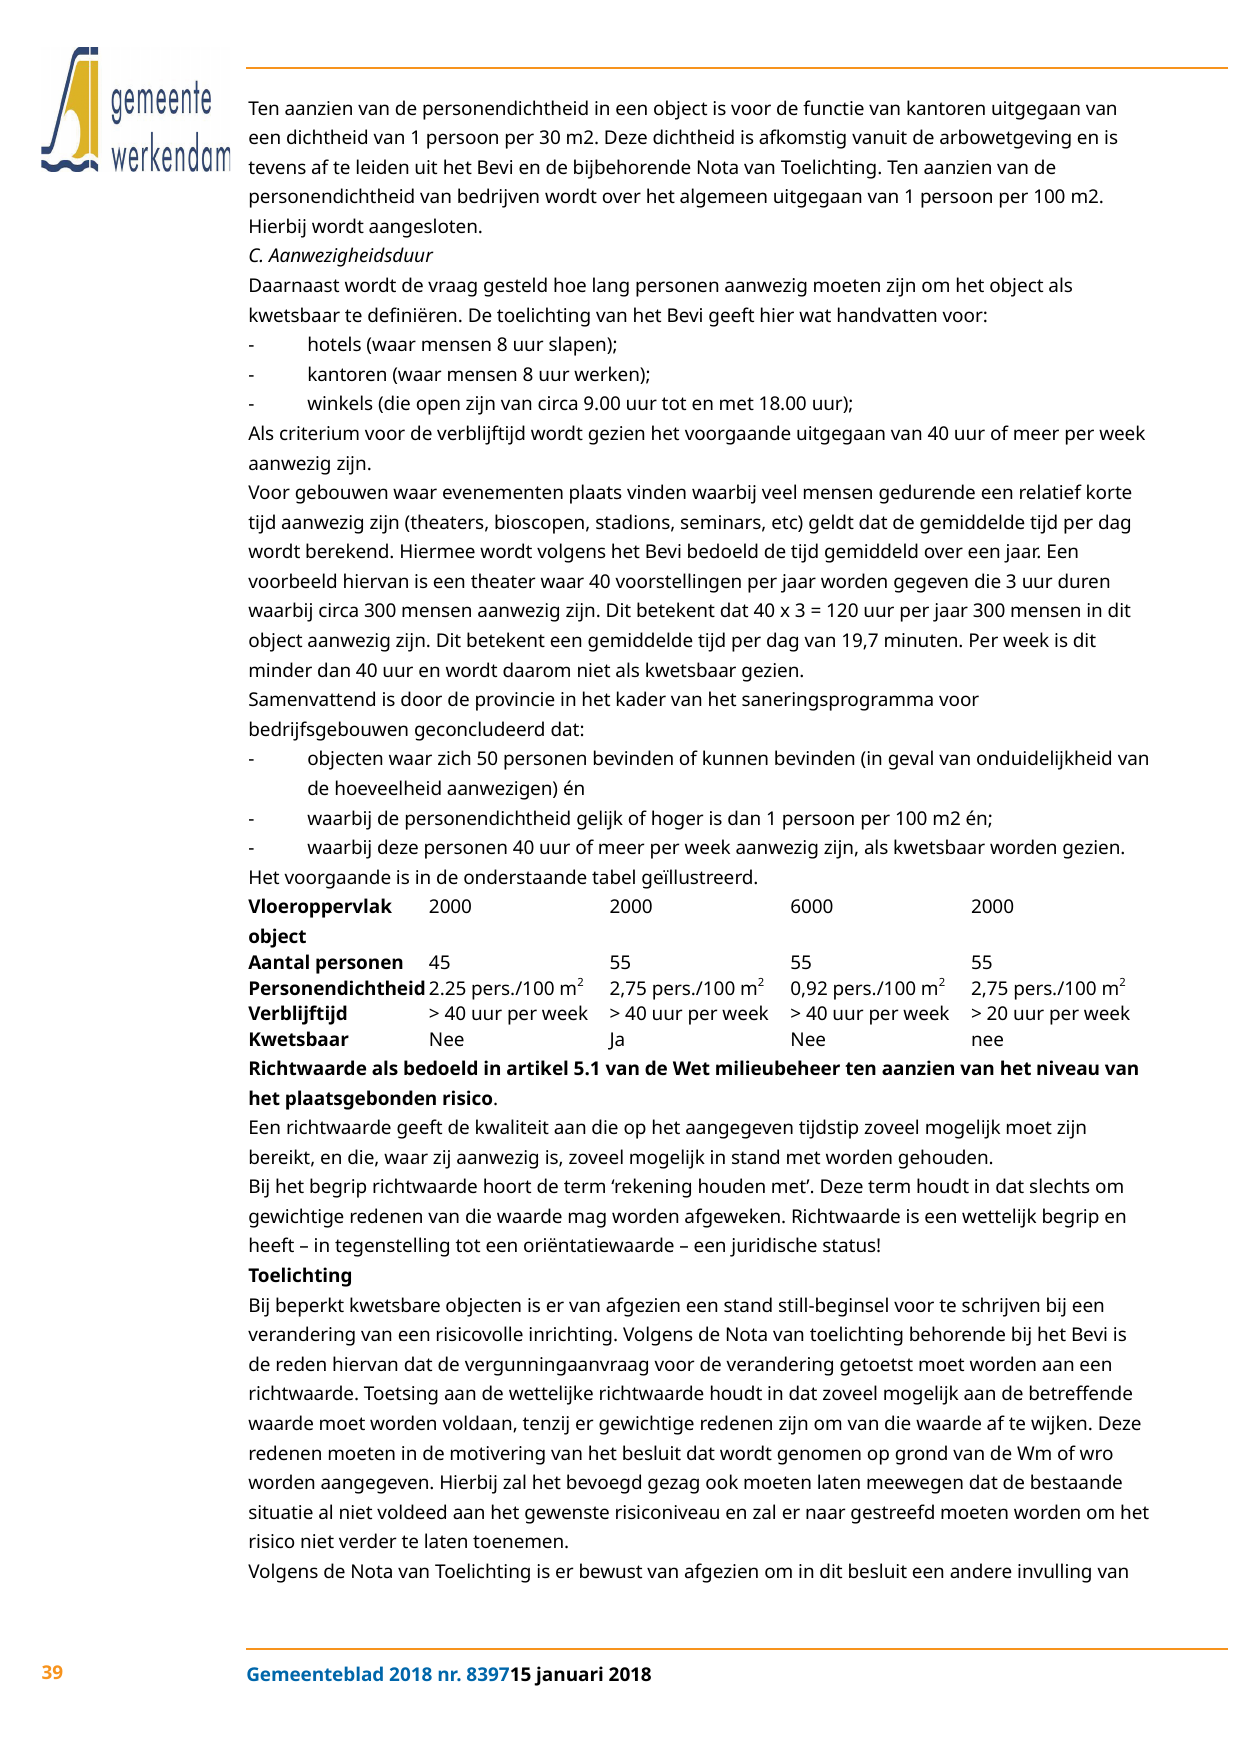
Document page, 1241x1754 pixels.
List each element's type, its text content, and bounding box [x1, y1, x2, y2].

table_cell Verblijftijd [248, 1000, 429, 1026]
list winkels (die open zijn van circa 9.00 uur tot en met 18.00 uur); [248, 391, 1152, 416]
text Volgens de Nota van Toelichting is er bewust van afgezien om in dit besluit een andere invulling van [248, 1558, 1152, 1584]
table_cell Aantal personen [248, 949, 429, 975]
table_cell > 20 uur per week [971, 1000, 1152, 1026]
table_header Vloeroppervlak object [248, 894, 429, 949]
table_cell 2,75 pers./100 m2 [971, 975, 1152, 1000]
text Richtwaarde als bedoeld in artikel 5.1 van de Wet milieubeheer ten aanzien van het niveau van het plaatsgebonden risico. [248, 1055, 1152, 1110]
text Bij het begrip richtwaarde hoort de term ‘rekening houden met’. Deze term houdt in dat slechts om gewichtige redenen van die waarde mag worden afgeweken. Richtwaarde is een wettelijk begrip en heeft – in tegenstelling tot een oriëntatiewaarde – een juridische status! [248, 1173, 1152, 1258]
list waarbij deze personen 40 uur of meer per week aanwezig zijn, als kwetsbaar worden gezien. [248, 834, 1152, 860]
list objecten waar zich 50 personen bevinden of kunnen bevinden (in geval van onduidelijkheid van de hoeveelheid aanwezigen) én [248, 746, 1152, 801]
text bedrijfsgebouwen geconcludeerd dat: [248, 716, 1152, 742]
table_cell > 40 uur per week [609, 1000, 790, 1026]
table_header 2000 [971, 894, 1152, 949]
table_cell 2.25 pers./100 m2 [429, 975, 609, 1000]
list waarbij de personendichtheid gelijk of hoger is dan 1 persoon per 100 m2 én; [248, 805, 1152, 831]
table_cell 0,92 pers./100 m2 [790, 975, 971, 1000]
table_cell > 40 uur per week [790, 1000, 971, 1026]
text Als criterium voor de verblijftijd wordt gezien het voorgaande uitgegaan van 40 uur of meer per week aanwezig zijn. [248, 420, 1152, 476]
table_cell 55 [790, 949, 971, 975]
table_cell Kwetsbaar [248, 1026, 429, 1052]
table_cell Nee [790, 1026, 971, 1052]
table_cell Ja [609, 1026, 790, 1052]
text Samenvattend is door de provincie in het kader van het saneringsprogramma voor [248, 686, 1152, 712]
table_cell 2,75 pers./100 m2 [609, 975, 790, 1000]
text Ten aanzien van de personendichtheid in een object is voor de functie van kantoren uitgegaan van een dichtheid van 1 persoon per 30 m2. Deze dichtheid is afkomstig vanuit de arbowetgeving en is tevens af te leiden uit het Bevi en de bijbehorende Nota van Toelichting. Ten aanzien van de personendichtheid van bedrijven wordt over het algemeen uitgegaan van 1 persoon per 100 m2. [248, 95, 1152, 209]
list kantoren (waar mensen 8 uur werken); [248, 361, 1152, 387]
table_cell 55 [971, 949, 1152, 975]
text Een richtwaarde geeft de kwaliteit aan die op het aangegeven tijdstip zoveel mogelijk moet zijn bereikt, en die, waar zij aanwezig is, zoveel mogelijk in stand met worden gehouden. [248, 1114, 1152, 1169]
table_cell 55 [609, 949, 790, 975]
table_cell > 40 uur per week [429, 1000, 609, 1026]
text Voor gebouwen waar evenementen plaats vinden waarbij veel mensen gedurende een relatief korte tijd aanwezig zijn (theaters, bioscopen, stadions, seminars, etc) geldt dat de gemiddelde tijd per dag wordt berekend. Hiermee wordt volgens het Bevi bedoeld de tijd gemiddeld over een jaar. Een voorbeeld hiervan is een theater waar 40 voorstellingen per jaar worden gegeven die 3 uur duren waarbij circa 300 mensen aanwezig zijn. Dit betekent dat 40 x 3 = 120 uur per jaar 300 mensen in dit object aanwezig zijn. Dit betekent een gemiddelde tijd per dag van 19,7 minuten. Per week is dit minder dan 40 uur en wordt daarom niet als kwetsbaar gezien. [248, 479, 1152, 683]
table_header 2000 [609, 894, 790, 949]
table_cell 45 [429, 949, 609, 975]
table_cell Personendichtheid [248, 975, 429, 1000]
text Hierbij wordt aangesloten. [248, 213, 1152, 239]
text Het voorgaande is in de onderstaande tabel geïllustreerd. [248, 864, 1152, 890]
list hotels (waar mensen 8 uur slapen); [248, 331, 1152, 357]
text Daarnaast wordt de vraag gesteld hoe lang personen aanwezig moeten zijn om het object als kwetsbaar te definiëren. De toelichting van het Bevi geeft hier wat handvatten voor: [248, 272, 1152, 328]
table_header 6000 [790, 894, 971, 949]
table_cell Nee [429, 1026, 609, 1052]
table_header 2000 [429, 894, 609, 949]
picture [41, 47, 231, 172]
text Bij beperkt kwetsbare objecten is er van afgezien een stand still-beginsel voor te schrijven bij een verandering van een risicovolle inrichting. Volgens de Nota van toelichting behorende bij het Bevi is de reden hiervan dat de vergunningaanvraag voor de verandering getoetst moet worden aan een richtwaarde. Toetsing aan de wettelijke richtwaarde houdt in dat zoveel mogelijk aan de betreffende waarde moet worden voldaan, tenzij er gewichtige redenen zijn om van die waarde af te wijken. Deze redenen moeten in de motivering van het besluit dat wordt genomen op grond van de Wm of wro worden aangegeven. Hierbij zal het bevoegd gezag ook moeten laten meewegen dat de bestaande situatie al niet voldeed aan het gewenste risiconiveau en zal er naar gestreefd moeten worden om het risico niet verder te laten toenemen. [248, 1292, 1152, 1554]
text C. Aanwezigheidsduur [248, 243, 1152, 268]
text Toelichting [248, 1262, 1152, 1288]
table_cell nee [971, 1026, 1152, 1052]
